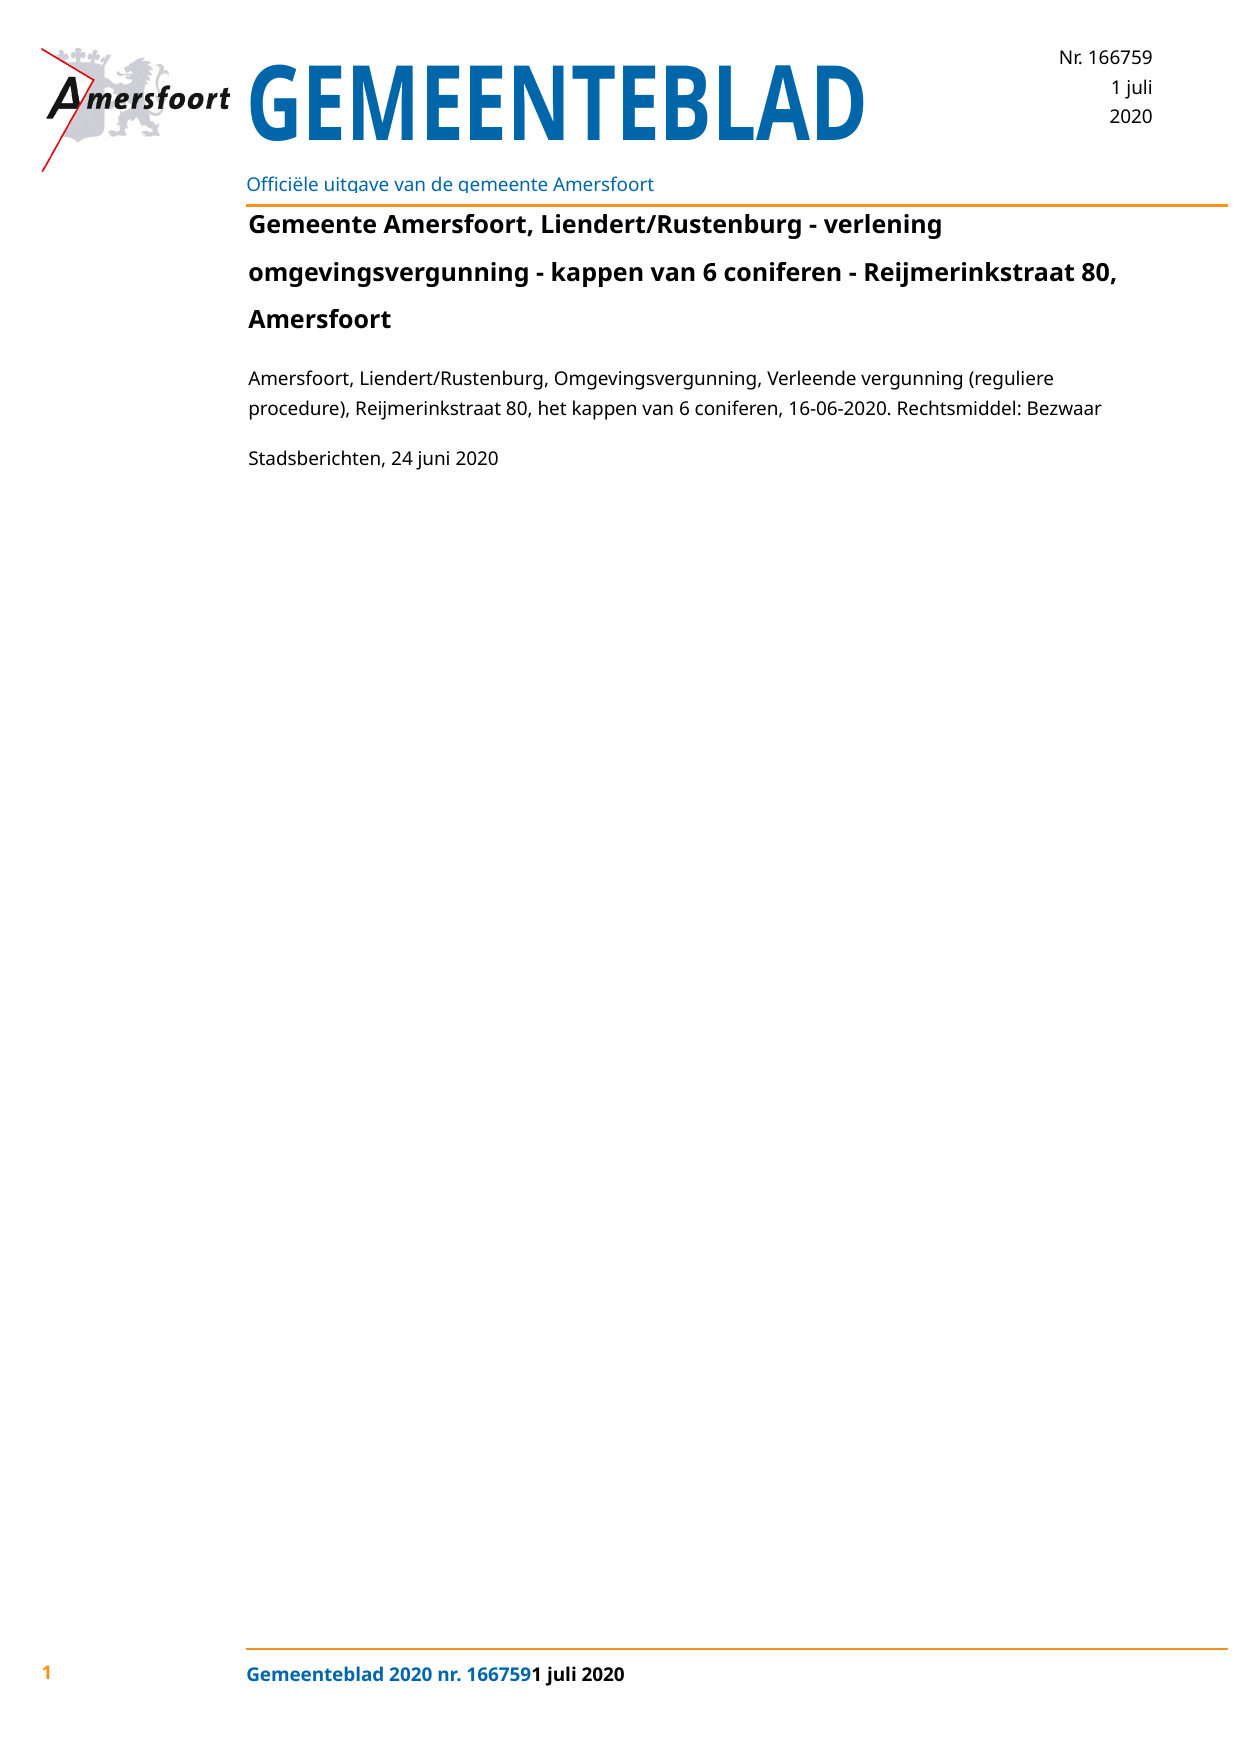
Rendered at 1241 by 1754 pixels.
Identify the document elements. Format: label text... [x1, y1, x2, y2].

picture [41, 47, 231, 172]
text Gemeente Amersfoort, Liendert/Rustenburg - verlening omgevingsvergunning - kappen van 6 coniferen - Reijmerinkstraat 80, Amersfoort [248, 207, 1152, 336]
text Amersfoort, Liendert/Rustenburg, Omgevingsvergunning, Verleende vergunning (reguliere procedure), Reijmerinkstraat 80, het kappen van 6 coniferen, 16-06-2020. Rechtsmiddel: Bezwaar [248, 366, 1152, 421]
text Stadsberichten, 24 juni 2020 [248, 446, 1152, 471]
